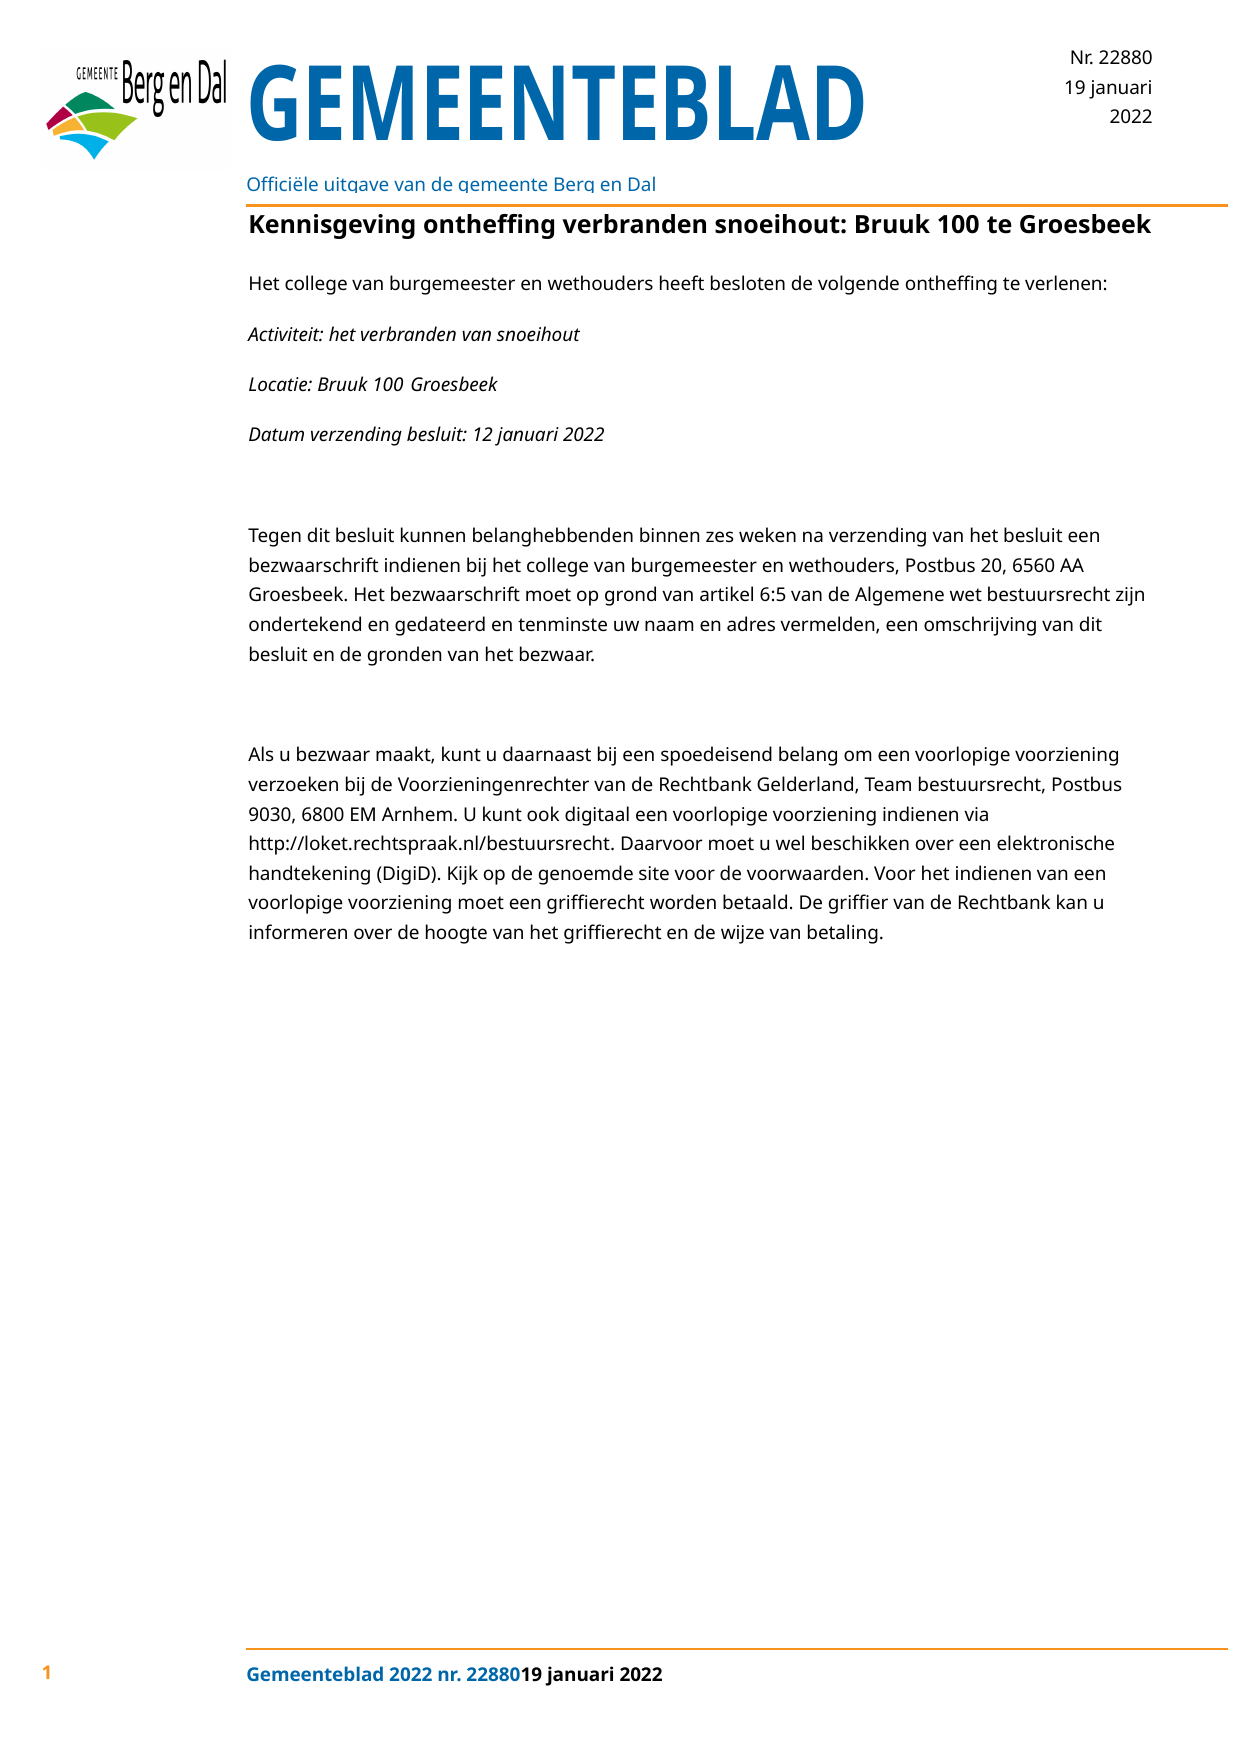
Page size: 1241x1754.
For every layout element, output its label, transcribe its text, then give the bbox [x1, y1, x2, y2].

text Tegen dit besluit kunnen belanghebbenden binnen zes weken na verzending van het besluit een bezwaarschrift indienen bij het college van burgemeester en wethouders, Postbus 20, 6560 AA Groesbeek. Het bezwaarschrift moet op grond van artikel 6:5 van de Algemene wet bestuursrecht zijn ondertekend en gedateerd en tenminste uw naam en adres vermelden, een omschrijving van dit besluit en de gronden van het bezwaar. [248, 522, 1152, 666]
text Datum verzending besluit: 12 januari 2022 [248, 422, 1152, 447]
picture [41, 47, 231, 172]
text Kennisgeving ontheffing verbranden snoeihout: Bruuk 100 te Groesbeek [248, 207, 1152, 241]
text Als u bezwaar maakt, kunt u daarnaast bij een spoedeisend belang om een voorlopige voorziening verzoeken bij de Voorzieningenrechter van de Rechtbank Gelderland, Team bestuursrecht, Postbus 9030, 6800 EM Arnhem. U kunt ook digitaal een voorlopige voorziening indienen via http://loket.rechtspraak.nl/bestuursrecht. Daarvoor moet u wel beschikken over een elektronische handtekening (DigiD). Kijk op de genoemde site voor de voorwaarden. Voor het indienen van een voorlopige voorziening moet een griffierecht worden betaald. De griffier van de Rechtbank kan u informeren over de hoogte van het griffierecht en de wijze van betaling. [248, 742, 1152, 945]
text Het college van burgemeester en wethouders heeft besloten de volgende ontheffing te verlenen: [248, 270, 1152, 296]
text Locatie: Bruuk 100 Groesbeek [248, 371, 1152, 397]
text Activiteit: het verbranden van snoeihout [248, 321, 1152, 346]
